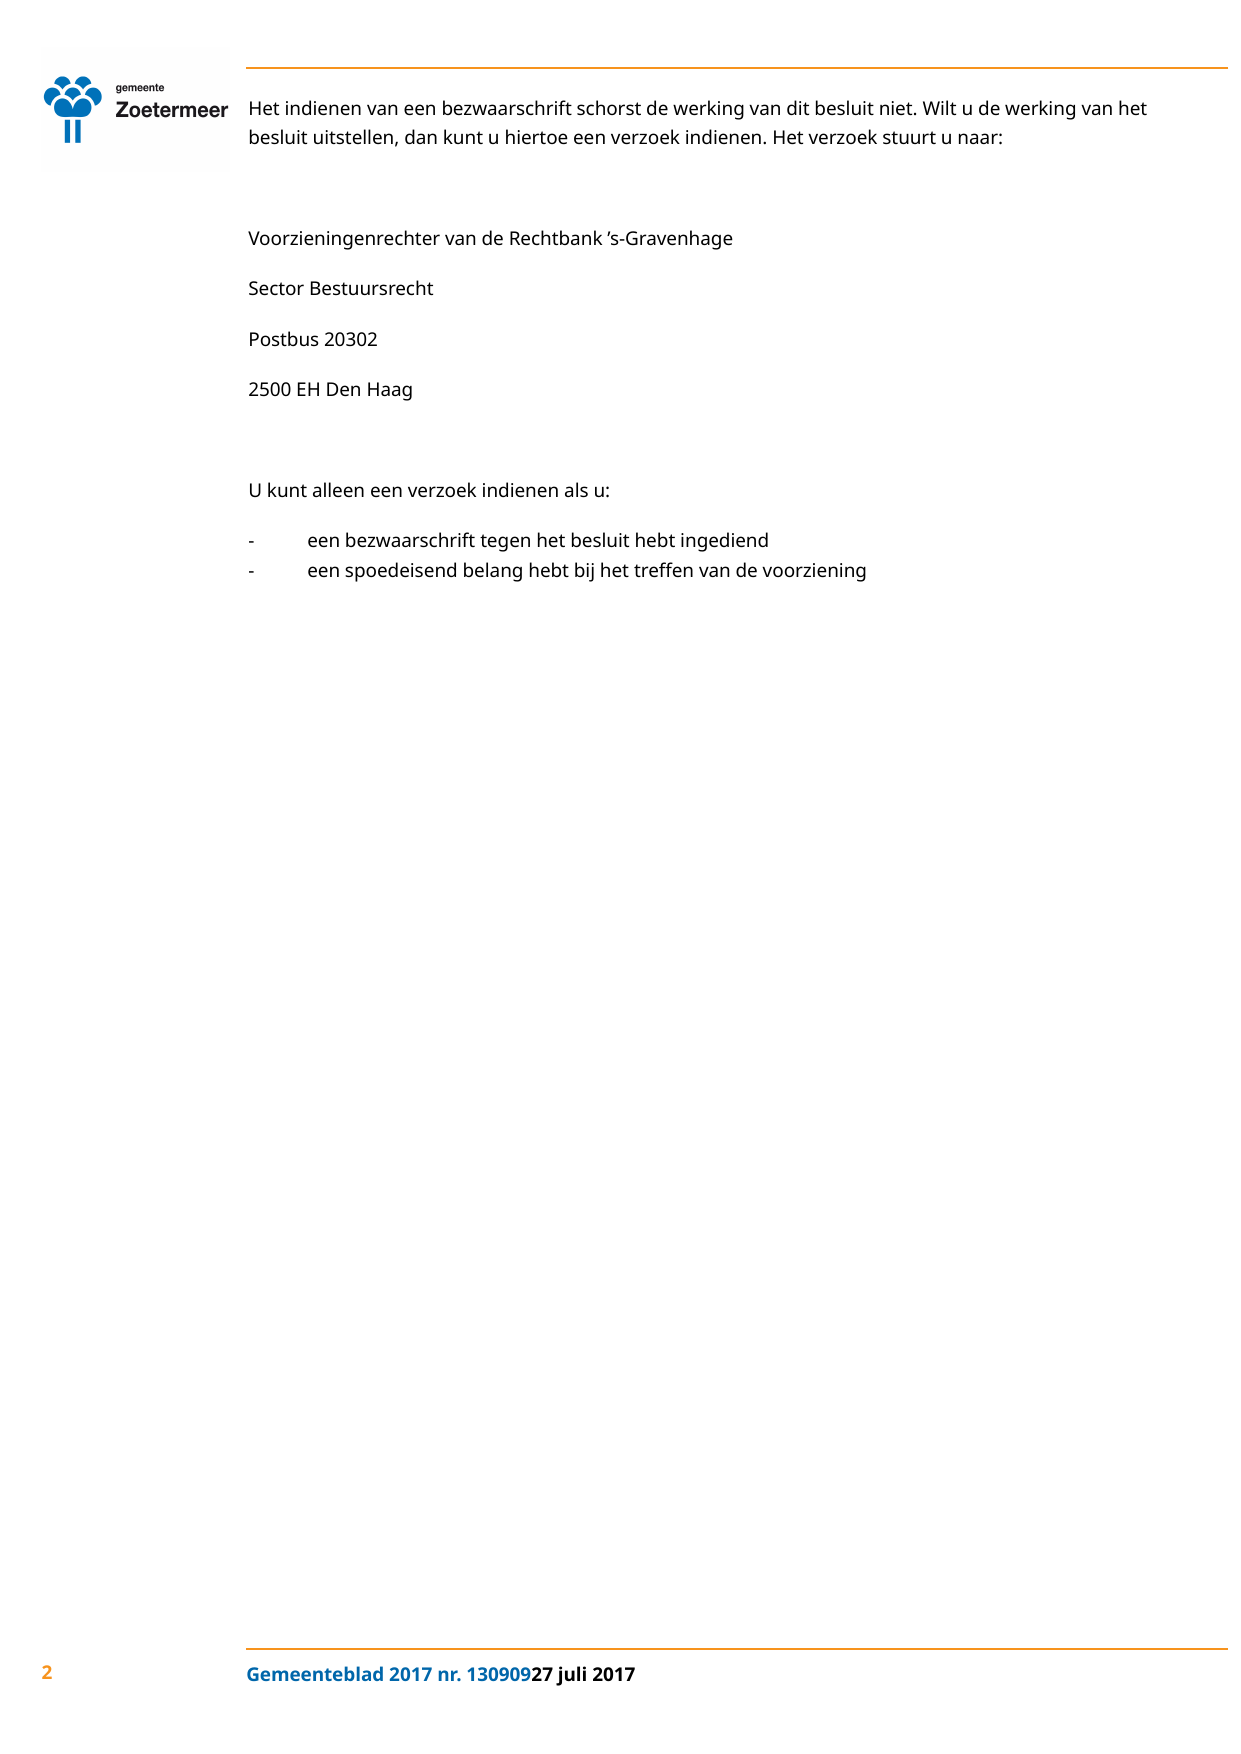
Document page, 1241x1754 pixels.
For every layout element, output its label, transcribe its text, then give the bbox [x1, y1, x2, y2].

text 2500 EH Den Haag [248, 376, 1152, 402]
text Sector Bestuursrecht [248, 276, 1152, 301]
text U kunt alleen een verzoek indienen als u: [248, 477, 1152, 503]
list een spoedeisend belang hebt bij het treffen van de voorziening [248, 557, 1152, 583]
picture [41, 47, 231, 172]
text Postbus 20302 [248, 326, 1152, 352]
list een bezwaarschrift tegen het besluit hebt ingediend [248, 528, 1152, 553]
text Voorzieningenrechter van de Rechtbank ’s-Gravenhage [248, 225, 1152, 251]
text Het indienen van een bezwaarschrift schorst de werking van dit besluit niet. Wilt u de werking van het besluit uitstellen, dan kunt u hiertoe een verzoek indienen. Het verzoek stuurt u naar: [248, 95, 1152, 150]
